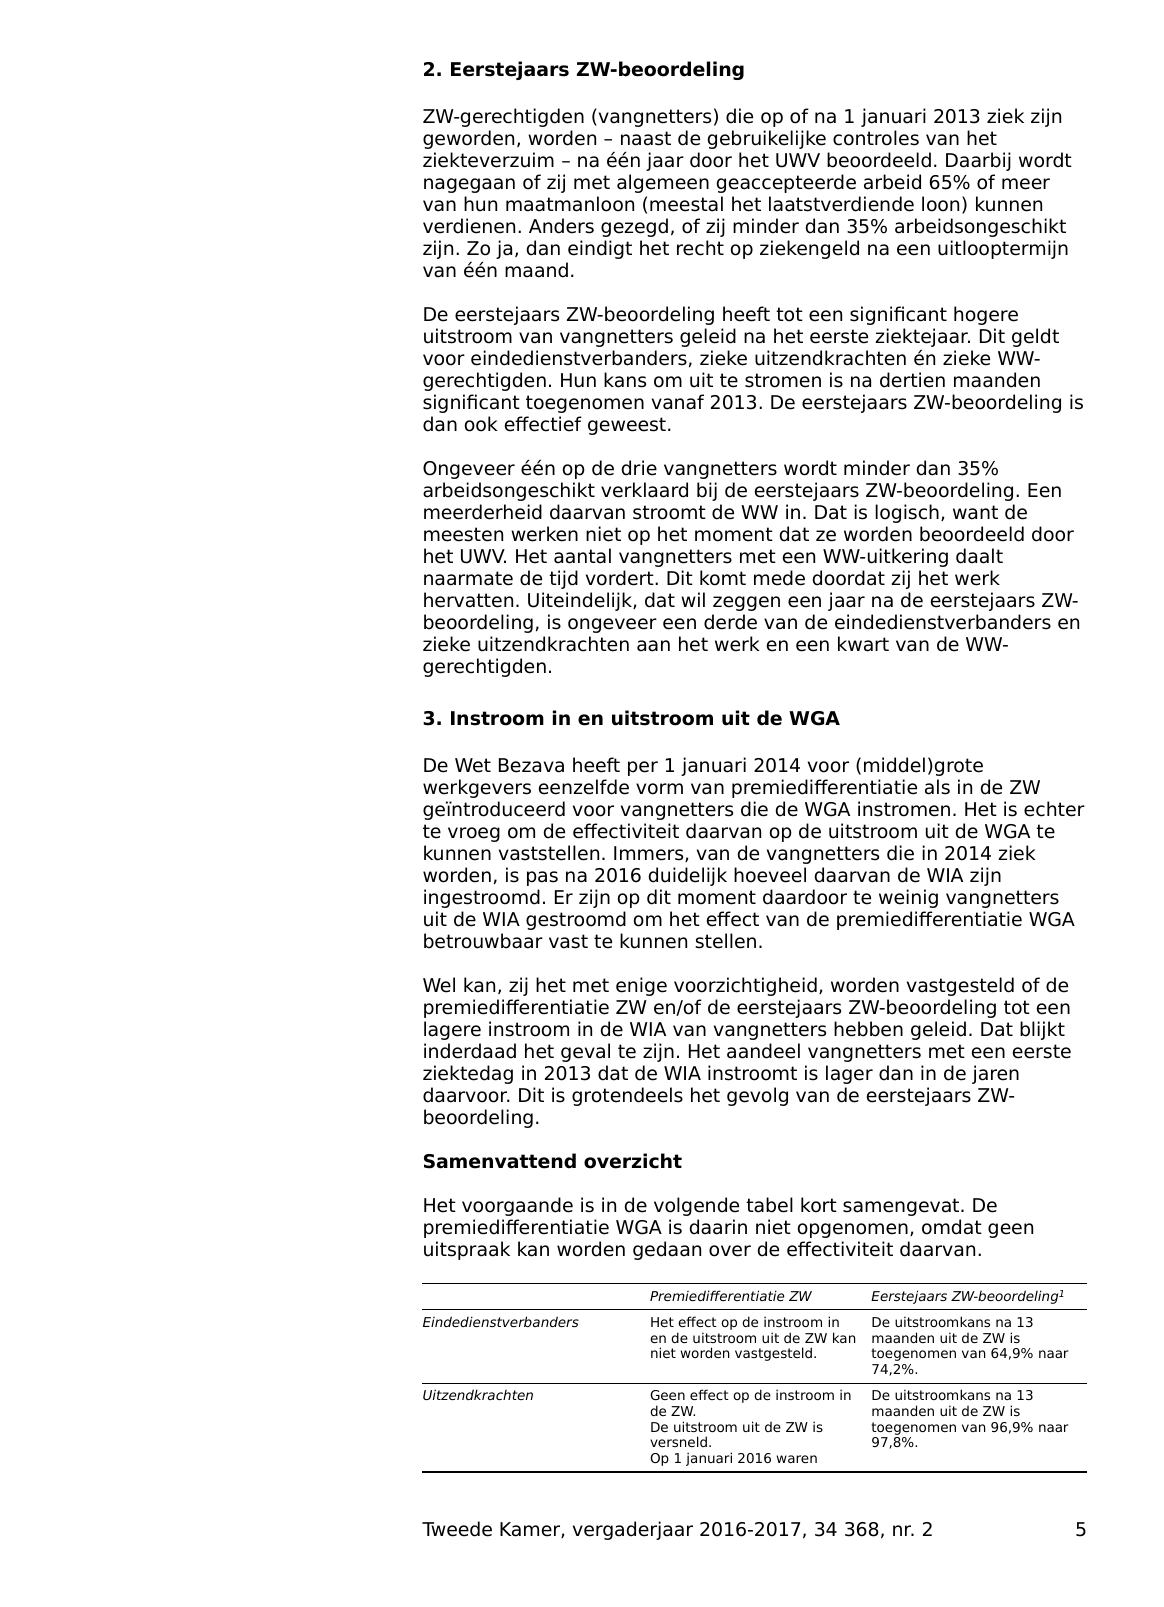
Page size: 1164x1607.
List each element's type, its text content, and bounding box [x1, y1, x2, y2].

subtitle 3. Instroom in en uitstroom uit de WGA [422, 708, 1087, 730]
table_cell Het effect op de instroom in en de uitstroom uit de ZW kan niet worden vastgesteld. [644, 1310, 865, 1382]
text Ongeveer één op de drie vangnetters wordt minder dan 35% arbeidsongeschikt verklaard bij de eerstejaars ZW-beoordeling. Een meerderheid daarvan stroomt de WW in. Dat is logisch, want de meesten werken niet op het moment dat ze worden beoordeeld door het UWV. Het aantal vangnetters met een WW-uitkering daalt naarmate de tijd vordert. Dit komt mede doordat zij het werk hervatten. Uiteindelijk, dat wil zeggen een jaar na de eerstejaars ZW-beoordeling, is ongeveer een derde van de eindedienstverbanders en zieke uitzendkrachten aan het werk en een kwart van de WW-gerechtigden. [422, 458, 1087, 678]
table_header [422, 1284, 644, 1309]
table_cell De uitstroomkans na 13 maanden uit de ZW is toegenomen van 96,9% naar 97,8%. [865, 1384, 1087, 1471]
table_cell De uitstroomkans na 13 maanden uit de ZW is toegenomen van 64,9% naar 74,2%. [865, 1310, 1087, 1382]
table_cell Geen effect op de instroom in de ZW. De uitstroom uit de ZW is versneld. Op 1 januari 2016 waren [644, 1384, 865, 1471]
text Wel kan, zij het met enige voorzichtigheid, worden vastgesteld of de premiedifferentiatie ZW en/of de eerstejaars ZW-beoordeling tot een lagere instroom in de WIA van vangnetters hebben geleid. Dat blijkt inderdaad het geval te zijn. Het aandeel vangnetters met een eerste ziektedag in 2013 dat de WIA instroomt is lager dan in de jaren daarvoor. Dit is grotendeels het gevolg van de eerstejaars ZW-beoordeling. [422, 975, 1087, 1129]
subtitle 2. Eerstejaars ZW-beoordeling [422, 59, 1087, 81]
table_cell Uitzendkrachten [422, 1384, 644, 1471]
table_header Eerstejaars ZW-beoordeling1 [865, 1284, 1087, 1309]
text De Wet Bezava heeft per 1 januari 2014 voor (middel)grote werkgevers eenzelfde vorm van premiedifferentiatie als in de ZW geïntroduceerd voor vangnetters die de WGA instromen. Het is echter te vroeg om de effectiviteit daarvan op de uitstroom uit de WGA te kunnen vaststellen. Immers, van de vangnetters die in 2014 ziek worden, is pas na 2016 duidelijk hoeveel daarvan de WIA zijn ingestroomd. Er zijn op dit moment daardoor te weinig vangnetters uit de WIA gestroomd om het effect van de premiedifferentiatie WGA betrouwbaar vast te kunnen stellen. [422, 755, 1087, 953]
table_cell Eindedienstverbanders [422, 1310, 644, 1382]
text ZW-gerechtigden (vangnetters) die op of na 1 januari 2013 ziek zijn geworden, worden – naast de gebruikelijke controles van het ziekteverzuim – na één jaar door het UWV beoordeeld. Daarbij wordt nagegaan of zij met algemeen geaccepteerde arbeid 65% of meer van hun maatmanloon (meestal het laatstverdiende loon) kunnen verdienen. Anders gezegd, of zij minder dan 35% arbeidsongeschikt zijn. Zo ja, dan eindigt het recht op ziekengeld na een uitlooptermijn van één maand. [422, 106, 1087, 282]
text De eerstejaars ZW-beoordeling heeft tot een significant hogere uitstroom van vangnetters geleid na het eerste ziektejaar. Dit geldt voor eindedienstverbanders, zieke uitzendkrachten én zieke WW-gerechtigden. Hun kans om uit te stromen is na dertien maanden significant toegenomen vanaf 2013. De eerstejaars ZW-beoordeling is dan ook effectief geweest. [422, 304, 1087, 436]
table_header Premiedifferentiatie ZW [644, 1284, 865, 1309]
subtitle Samenvattend overzicht [422, 1151, 1087, 1173]
text Het voorgaande is in de volgende tabel kort samengevat. De premiedifferentiatie WGA is daarin niet opgenomen, omdat geen uitspraak kan worden gedaan over de effectiviteit daarvan. [422, 1195, 1087, 1261]
